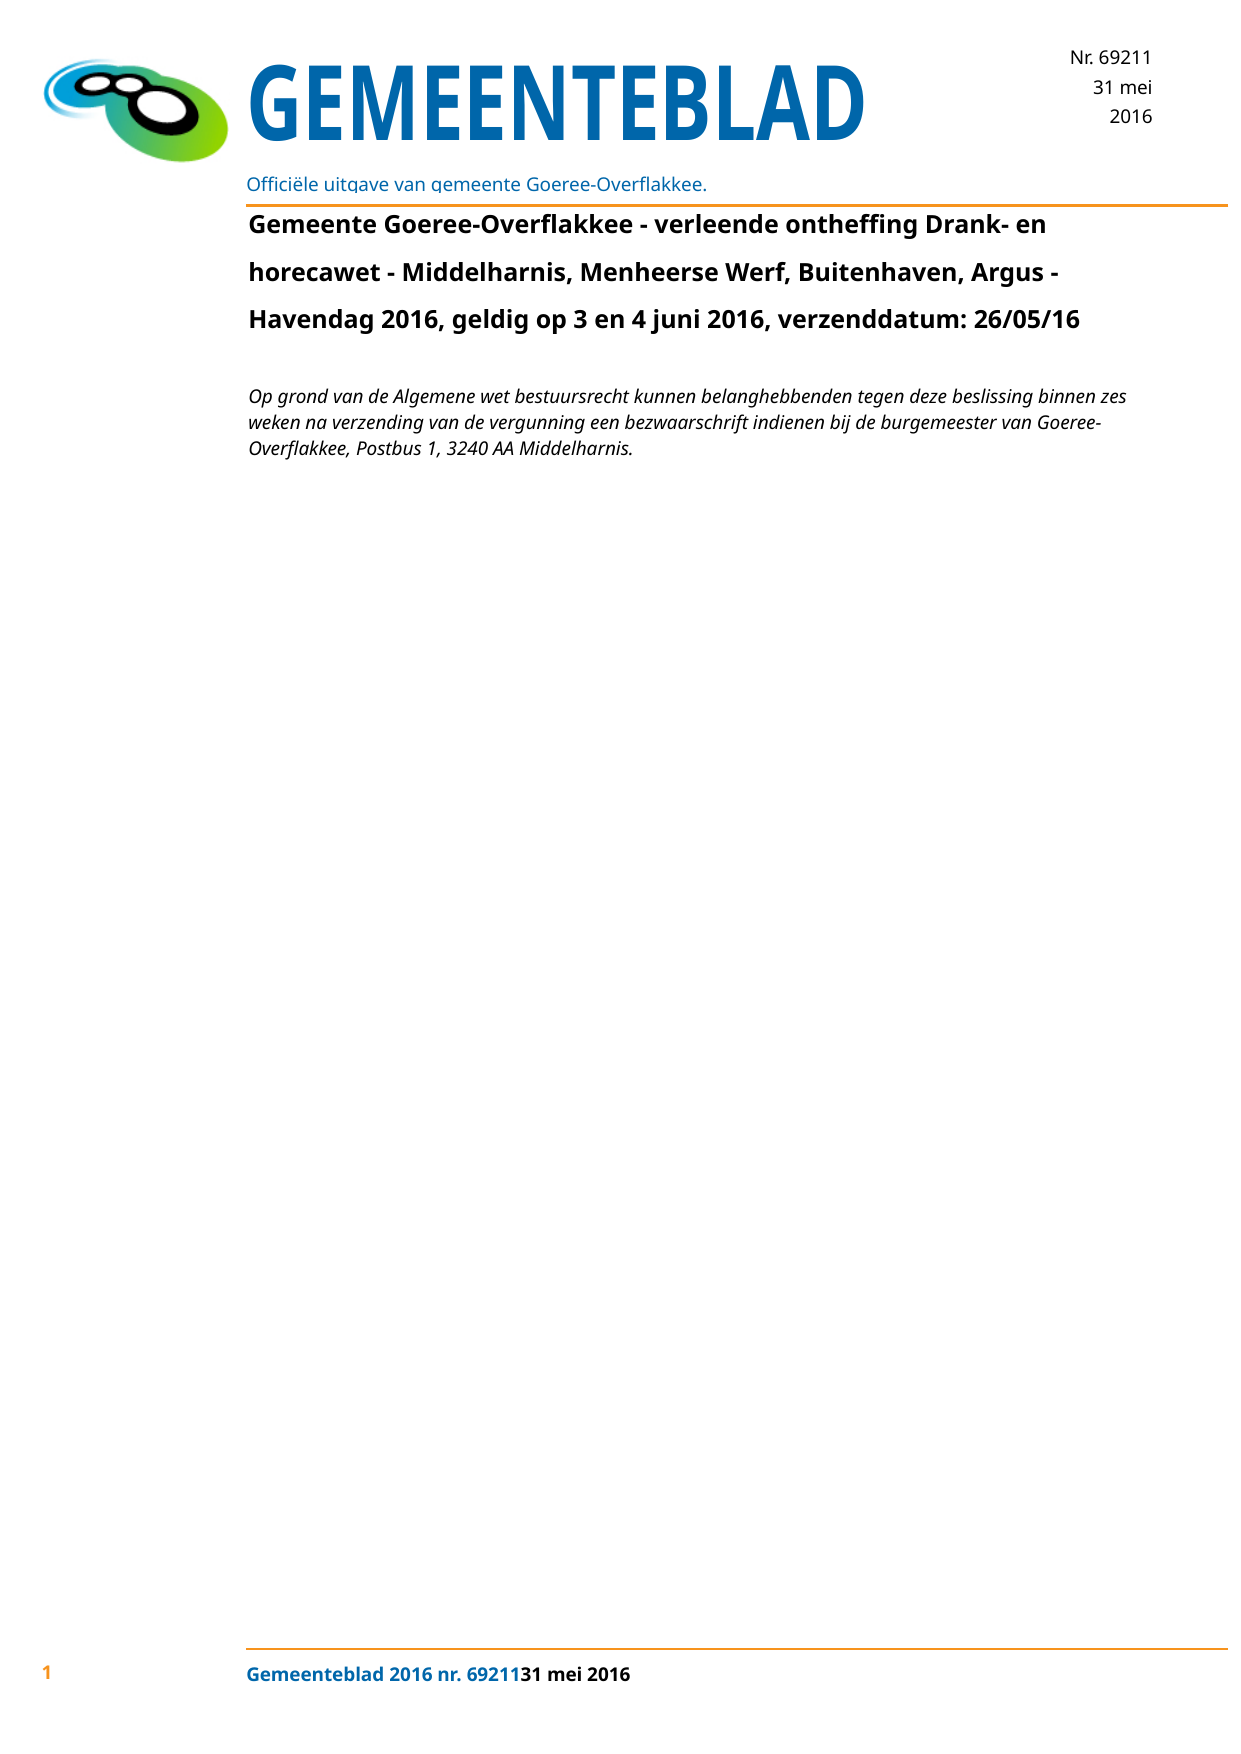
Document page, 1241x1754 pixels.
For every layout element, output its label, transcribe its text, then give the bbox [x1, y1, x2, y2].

text Op grond van de Algemene wet bestuursrecht kunnen belanghebbenden tegen deze beslissing binnen zes weken na verzending van de vergunning een bezwaarschrift indienen bij de burgemeester van Goeree-Overflakkee, Postbus 1, 3240 AA Middelharnis. [248, 384, 1152, 461]
picture [41, 47, 231, 172]
text Gemeente Goeree-Overflakkee - verleende ontheffing Drank- en horecawet - Middelharnis, Menheerse Werf, Buitenhaven, Argus - Havendag 2016, geldig op 3 en 4 juni 2016, verzenddatum: 26/05/16 [248, 207, 1152, 336]
